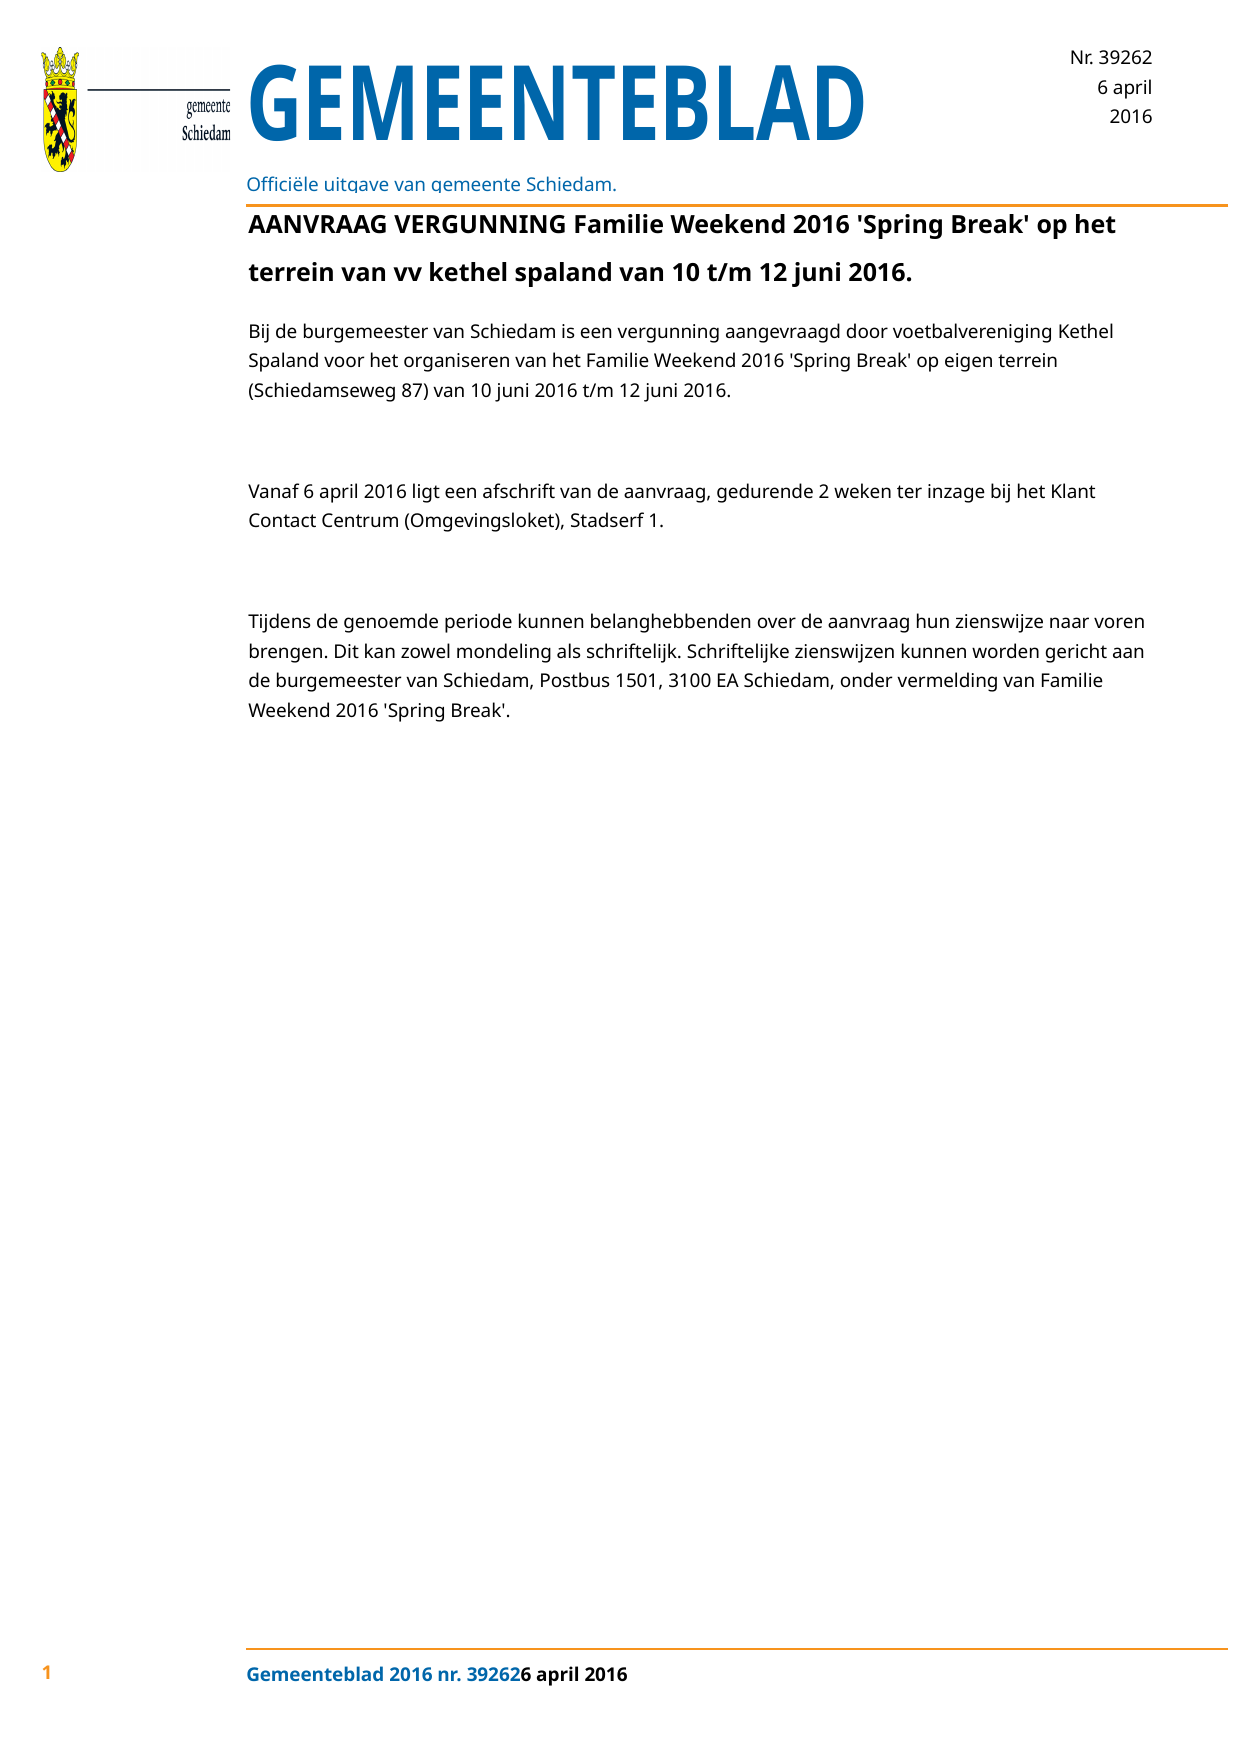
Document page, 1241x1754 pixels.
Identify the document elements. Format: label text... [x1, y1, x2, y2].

picture [41, 47, 231, 172]
text Vanaf 6 april 2016 ligt een afschrift van de aanvraag, gedurende 2 weken ter inzage bij het Klant Contact Centrum (Omgevingsloket), Stadserf 1. [248, 478, 1152, 533]
text Bij de burgemeester van Schiedam is een vergunning aangevraagd door voetbalvereniging Kethel Spaland voor het organiseren van het Familie Weekend 2016 'Spring Break' op eigen terrein (Schiedamseweg 87) van 10 juni 2016 t/m 12 juni 2016. [248, 318, 1152, 403]
text Tijdens de genoemde periode kunnen belanghebbenden over de aanvraag hun zienswijze naar voren brengen. Dit kan zowel mondeling als schriftelijk. Schriftelijke zienswijzen kunnen worden gericht aan de burgemeester van Schiedam, Postbus 1501, 3100 EA Schiedam, onder vermelding van Familie Weekend 2016 'Spring Break'. [248, 608, 1152, 723]
text AANVRAAG VERGUNNING Familie Weekend 2016 'Spring Break' op het terrein van vv kethel spaland van 10 t/m 12 juni 2016. [248, 207, 1152, 288]
